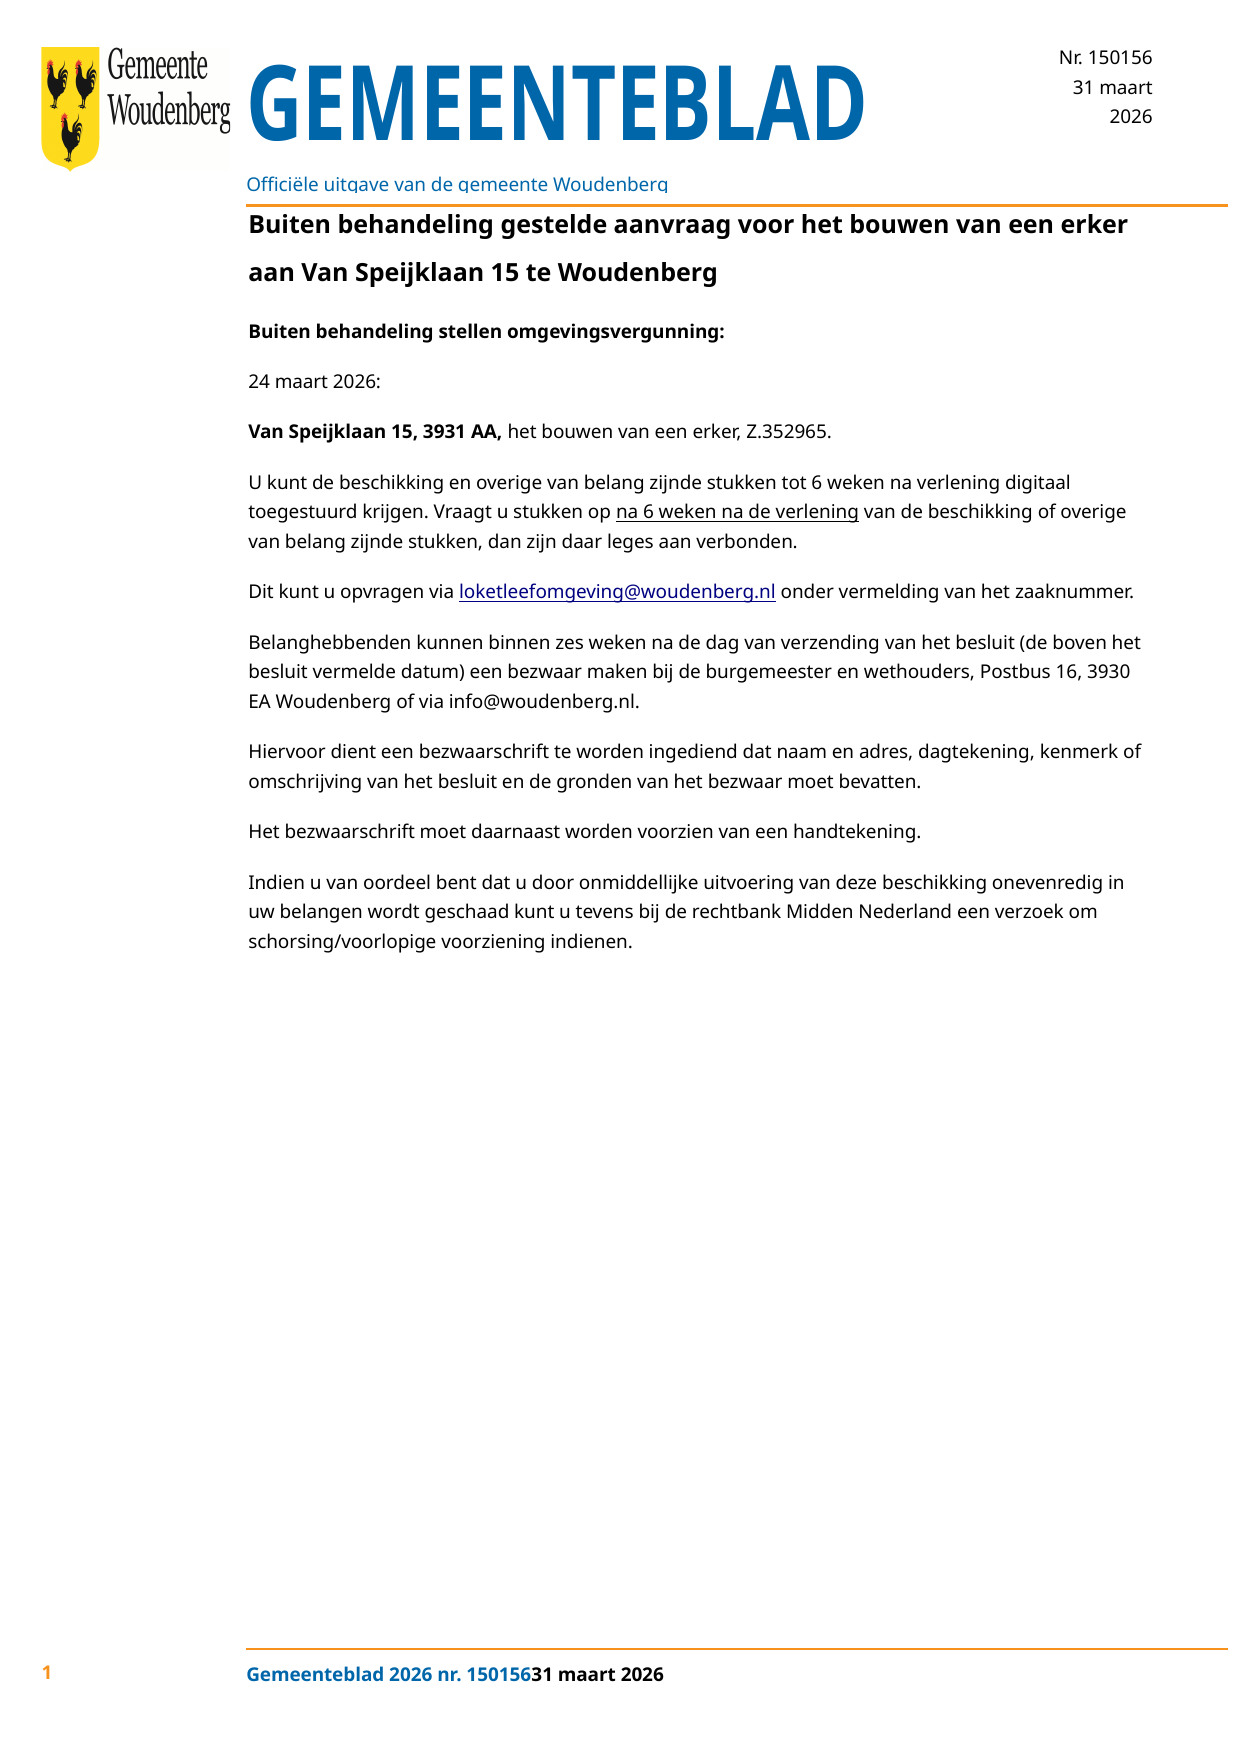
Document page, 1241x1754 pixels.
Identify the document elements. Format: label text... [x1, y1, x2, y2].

text Dit kunt u opvragen via loketleefomgeving@woudenberg.nl onder vermelding van het zaaknummer. [248, 579, 1152, 604]
text Indien u van oordeel bent dat u door onmiddellijke uitvoering van deze beschikking onevenredig in uw belangen wordt geschaad kunt u tevens bij de rechtbank Midden Nederland een verzoek om schorsing/voorlopige voorziening indienen. [248, 869, 1152, 954]
text Het bezwaarschrift moet daarnaast worden voorzien van een handtekening. [248, 819, 1152, 844]
text U kunt de beschikking en overige van belang zijnde stukken tot 6 weken na verlening digitaal toegestuurd krijgen. Vraagt u stukken op na 6 weken na de verlening van de beschikking of overige van belang zijnde stukken, dan zijn daar leges aan verbonden. [248, 469, 1152, 554]
picture [41, 47, 231, 172]
text Belanghebbenden kunnen binnen zes weken na de dag van verzending van het besluit (de boven het besluit vermelde datum) een bezwaar maken bij de burgemeester en wethouders, Postbus 16, 3930 EA Woudenberg of via info@woudenberg.nl. [248, 629, 1152, 714]
text 24 maart 2026: [248, 368, 1152, 394]
text Buiten behandeling stellen omgevingsvergunning: [248, 318, 1152, 344]
text Van Speijklaan 15, 3931 AA, het bouwen van een erker, Z.352965. [248, 419, 1152, 444]
text Buiten behandeling gestelde aanvraag voor het bouwen van een erker aan Van Speijklaan 15 te Woudenberg [248, 207, 1152, 288]
text Hiervoor dient een bezwaarschrift te worden ingediend dat naam en adres, dagtekening, kenmerk of omschrijving van het besluit en de gronden van het bezwaar moet bevatten. [248, 739, 1152, 794]
